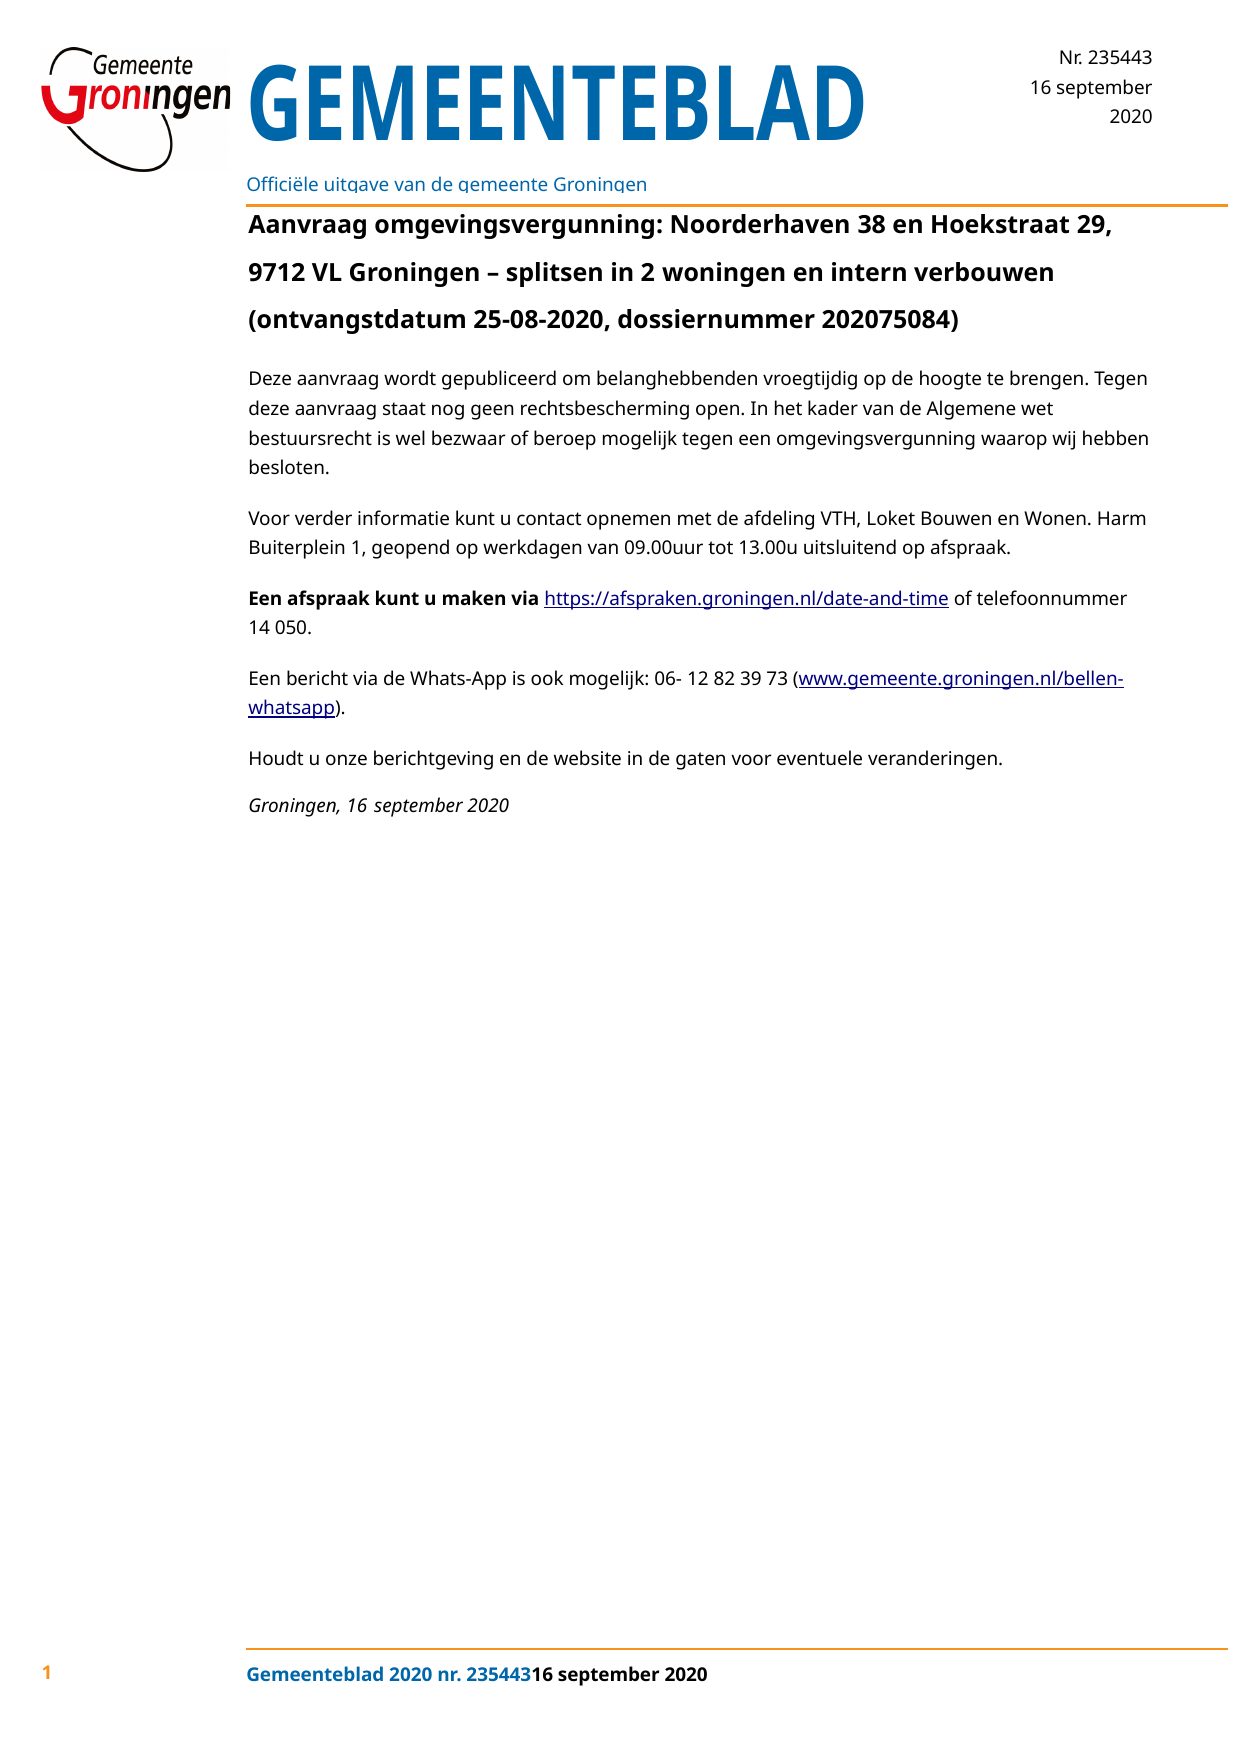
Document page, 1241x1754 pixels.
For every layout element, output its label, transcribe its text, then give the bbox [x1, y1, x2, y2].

text Groningen, 16 september 2020 [248, 792, 1152, 818]
text Deze aanvraag wordt gepubliceerd om belanghebbenden vroegtijdig op de hoogte te brengen. Tegen deze aanvraag staat nog geen rechtsbescherming open. In het kader van de Algemene wet bestuursrecht is wel bezwaar of beroep mogelijk tegen een omgevingsvergunning waarop wij hebben besloten. [248, 366, 1152, 480]
text Houdt u onze berichtgeving en de website in de gaten voor eventuele veranderingen. [248, 745, 1152, 770]
text Aanvraag omgevingsvergunning: Noorderhaven 38 en Hoekstraat 29, 9712 VL Groningen – splitsen in 2 woningen en intern verbouwen (ontvangstdatum 25-08-2020, dossiernummer 202075084) [248, 207, 1152, 336]
text Een bericht via de Whats-App is ook mogelijk: 06- 12 82 39 73 (www.gemeente.groningen.nl/bellen-whatsapp). [248, 665, 1152, 720]
text Voor verder informatie kunt u contact opnemen met de afdeling VTH, Loket Bouwen en Wonen. Harm Buiterplein 1, geopend op werkdagen van 09.00uur tot 13.00u uitsluitend op afspraak. [248, 505, 1152, 560]
picture [41, 47, 231, 172]
text Een afspraak kunt u maken via https://afspraken.groningen.nl/date-and-time of telefoonnummer 14 050. [248, 585, 1152, 640]
